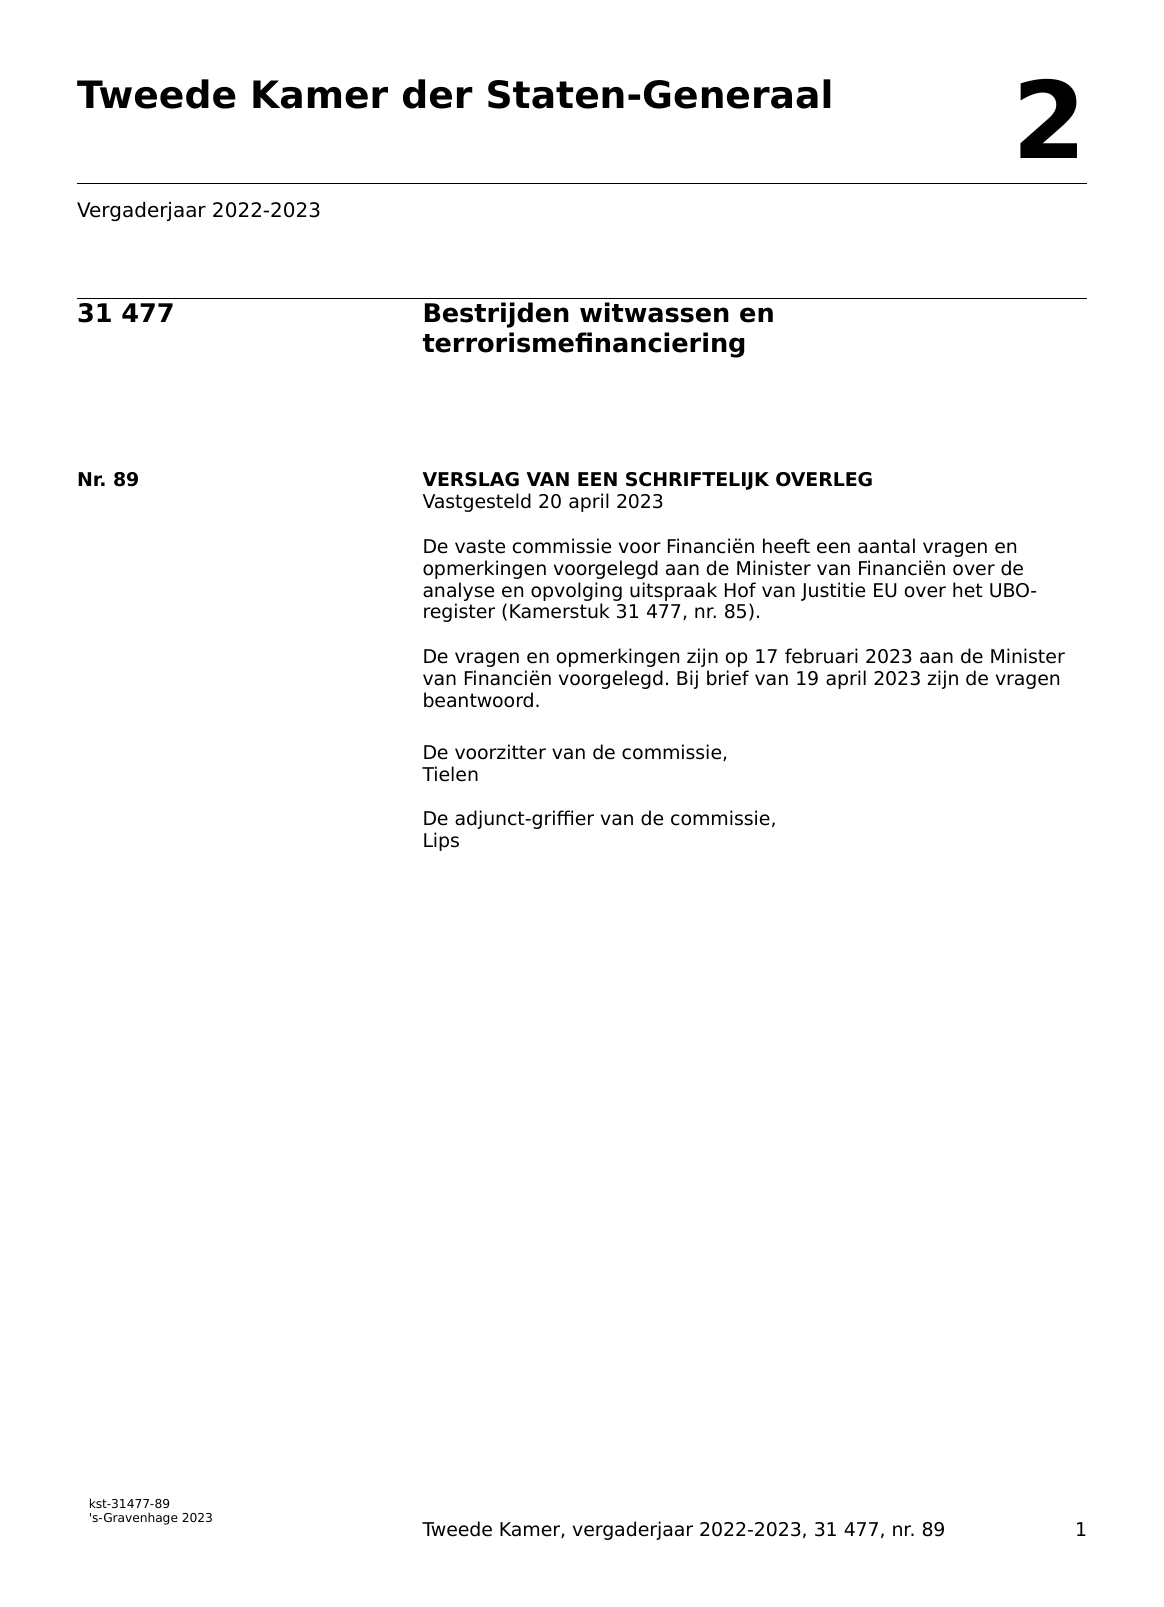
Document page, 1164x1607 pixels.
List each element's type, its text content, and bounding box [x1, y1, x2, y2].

table_cell Vergaderjaar 2022-2023 [77, 184, 1087, 298]
table_header 2 [886, 59, 1087, 183]
text De adjunct-griffier van de commissie, Lips [422, 808, 1087, 852]
text De voorzitter van de commissie, Tielen [422, 742, 1087, 786]
text De vaste commissie voor Financiën heeft een aantal vragen en opmerkingen voorgelegd aan de Minister van Financiën over de analyse en opvolging uitspraak Hof van Justitie EU over het UBO-register (Kamerstuk 31 477, nr. 85). [422, 536, 1087, 623]
text De vragen en opmerkingen zijn op 17 februari 2023 aan de Minister van Financiën voorgelegd. Bij brief van 19 april 2023 zijn de vragen beantwoord. [422, 646, 1087, 712]
text Vastgesteld 20 april 2023 [422, 491, 1087, 513]
text kst-31477-89 [88, 1497, 323, 1511]
text 's-Gravenhage 2023 [88, 1511, 323, 1525]
subtitle Nr. 89 VERSLAG VAN EEN SCHRIFTELIJK OVERLEG [77, 469, 1087, 491]
table_header Tweede Kamer der Staten-Generaal [77, 59, 886, 183]
subtitle 31 477 Bestrijden witwassen en terrorismefinanciering [77, 299, 1087, 358]
